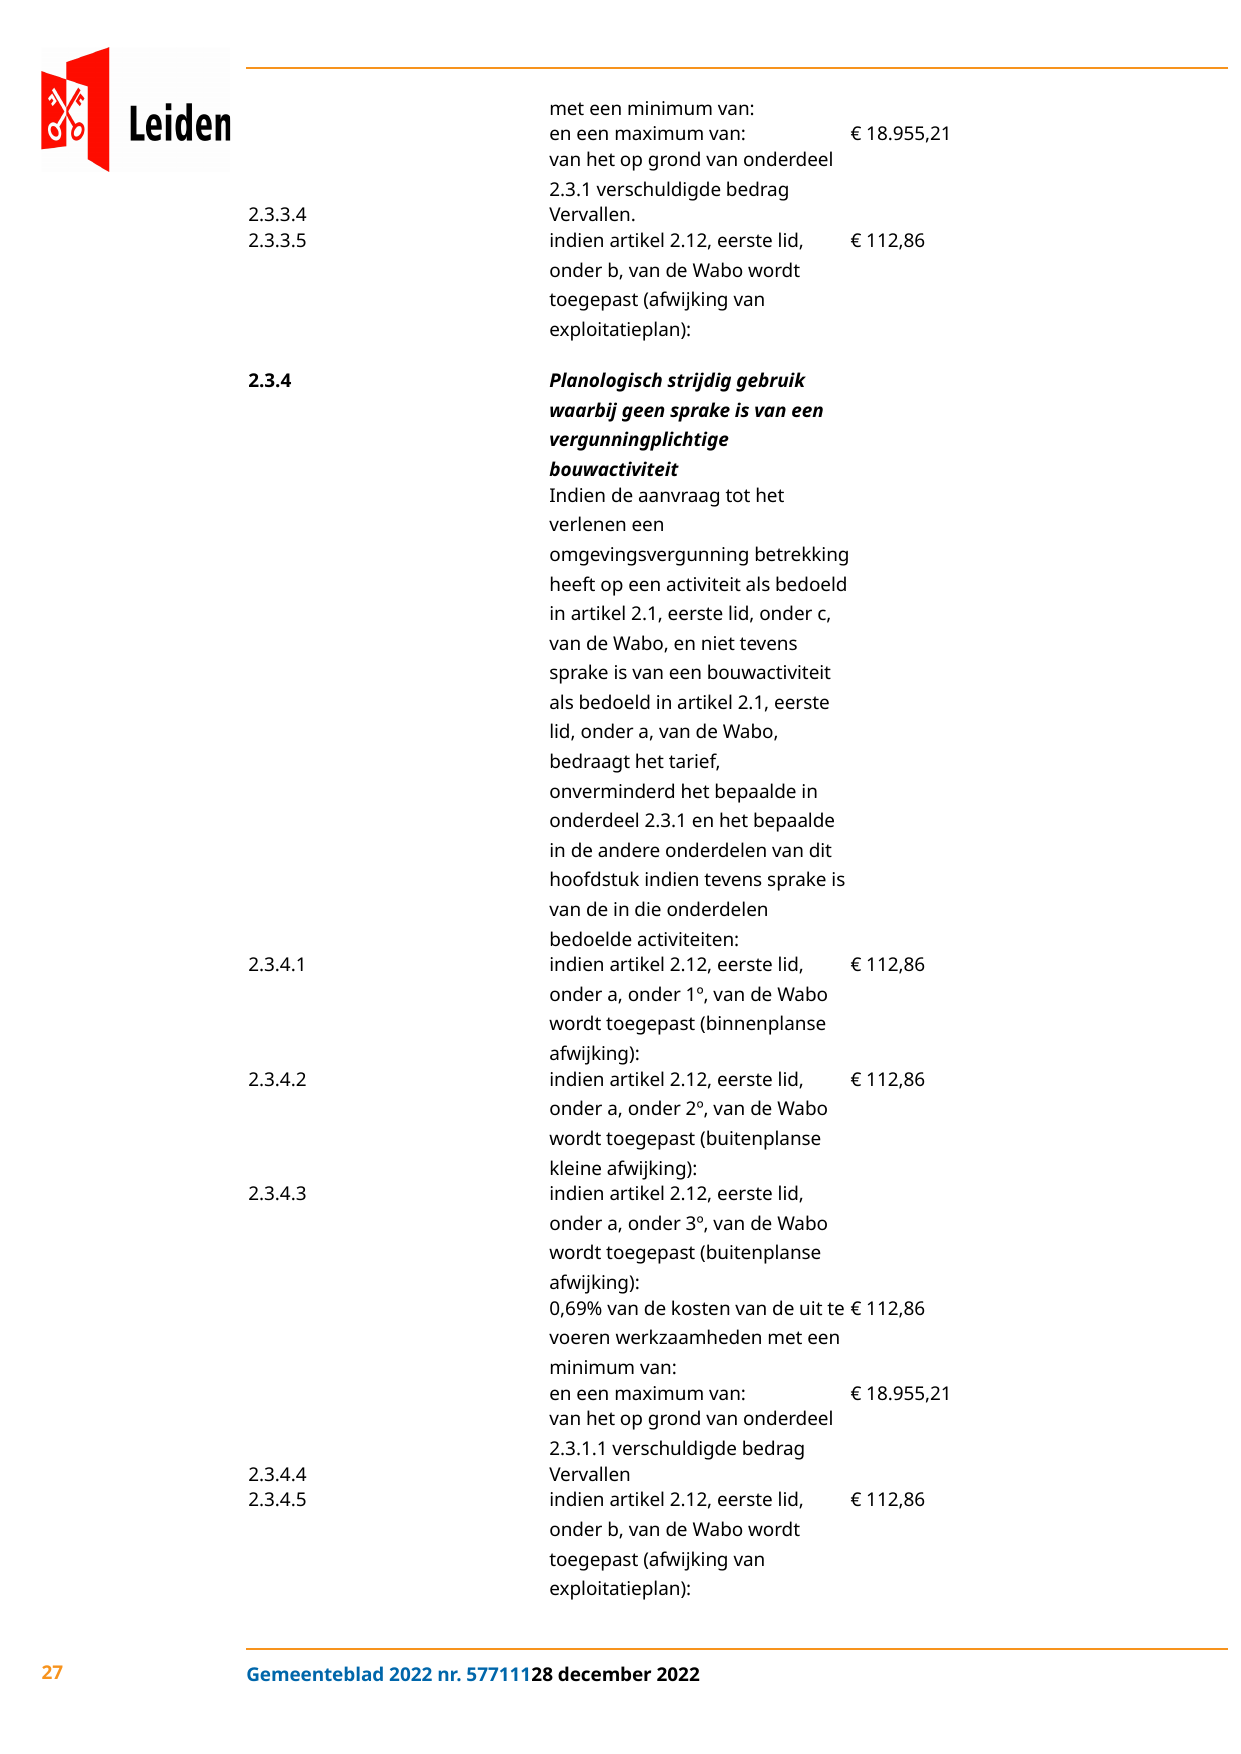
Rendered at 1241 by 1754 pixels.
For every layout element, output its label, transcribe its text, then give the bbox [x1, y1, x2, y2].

table_cell indien artikel 2.12, eerste lid, onder b, van de Wabo wordt toegepast (afwijking van exploitatieplan): [549, 1487, 850, 1601]
table_cell [850, 342, 1152, 367]
table_cell [850, 1461, 1152, 1487]
table_cell Vervallen [549, 1461, 850, 1487]
table_cell € 18.955,21 [850, 121, 1152, 146]
table_cell [248, 95, 549, 121]
picture [41, 47, 231, 172]
table_cell € 112,86 [850, 1066, 1152, 1180]
table_cell € 112,86 [850, 951, 1152, 1066]
table_cell 2.3.3.4 [248, 202, 549, 227]
table_cell [850, 1406, 1152, 1461]
table_cell Vervallen. [549, 202, 850, 227]
table_cell indien artikel 2.12, eerste lid, onder a, onder 1º, van de Wabo wordt toegepast (binnenplanse afwijking): [549, 951, 850, 1066]
table_cell € 112,86 [850, 227, 1152, 342]
table_cell [248, 146, 549, 202]
table_cell [248, 1295, 549, 1380]
table_cell met een minimum van: [549, 95, 850, 121]
table_cell 0,69% van de kosten van de uit te voeren werkzaamheden met een minimum van: [549, 1295, 850, 1380]
table_cell Indien de aanvraag tot het verlenen een omgevingsvergunning betrekking heeft op een activiteit als bedoeld in artikel 2.1, eerste lid, onder c, van de Wabo, en niet tevens sprake is van een bouwactiviteit als bedoeld in artikel 2.1, eerste lid, onder a, van de Wabo, bedraagt het tarief, onverminderd het bepaalde in onderdeel 2.3.1 en het bepaalde in de andere onderdelen van dit hoofdstuk indien tevens sprake is van de in die onderdelen bedoelde activiteiten: [549, 482, 850, 951]
table_cell en een maximum van: [549, 1380, 850, 1406]
table_cell van het op grond van onderdeel 2.3.1.1 verschuldigde bedrag [549, 1406, 850, 1461]
table_cell van het op grond van onderdeel 2.3.1 verschuldigde bedrag [549, 146, 850, 202]
table_cell en een maximum van: [549, 121, 850, 146]
table_cell 2.3.4 [248, 368, 549, 482]
table_cell indien artikel 2.12, eerste lid, onder b, van de Wabo wordt toegepast (afwijking van exploitatieplan): [549, 227, 850, 342]
table_cell [850, 146, 1152, 202]
table_cell 2.3.3.5 [248, 227, 549, 342]
table_cell 2.3.4.1 [248, 951, 549, 1066]
table_cell [850, 202, 1152, 227]
table_cell € 18.955,21 [850, 1380, 1152, 1406]
table_cell [248, 482, 549, 951]
table_cell € 112,86 [850, 1487, 1152, 1601]
table_cell 2.3.4.3 [248, 1180, 549, 1295]
table_cell [248, 1406, 549, 1461]
table_cell 2.3.4.4 [248, 1461, 549, 1487]
table_cell 2.3.4.5 [248, 1487, 549, 1601]
table_cell indien artikel 2.12, eerste lid, onder a, onder 2º, van de Wabo wordt toegepast (buitenplanse kleine afwijking): [549, 1066, 850, 1180]
table_cell Planologisch strijdig gebruik waarbij geen sprake is van een vergunningplichtige bouwactiviteit [549, 368, 850, 482]
table_cell [850, 95, 1152, 121]
table_cell € 112,86 [850, 1295, 1152, 1380]
table_cell [850, 1180, 1152, 1295]
table_cell indien artikel 2.12, eerste lid, onder a, onder 3º, van de Wabo wordt toegepast (buitenplanse afwijking): [549, 1180, 850, 1295]
table_cell 2.3.4.2 [248, 1066, 549, 1180]
table_cell [248, 121, 549, 146]
table_cell [549, 342, 850, 367]
table_cell [248, 1380, 549, 1406]
table_cell [850, 368, 1152, 482]
table_cell [850, 482, 1152, 951]
table_cell [248, 342, 549, 367]
